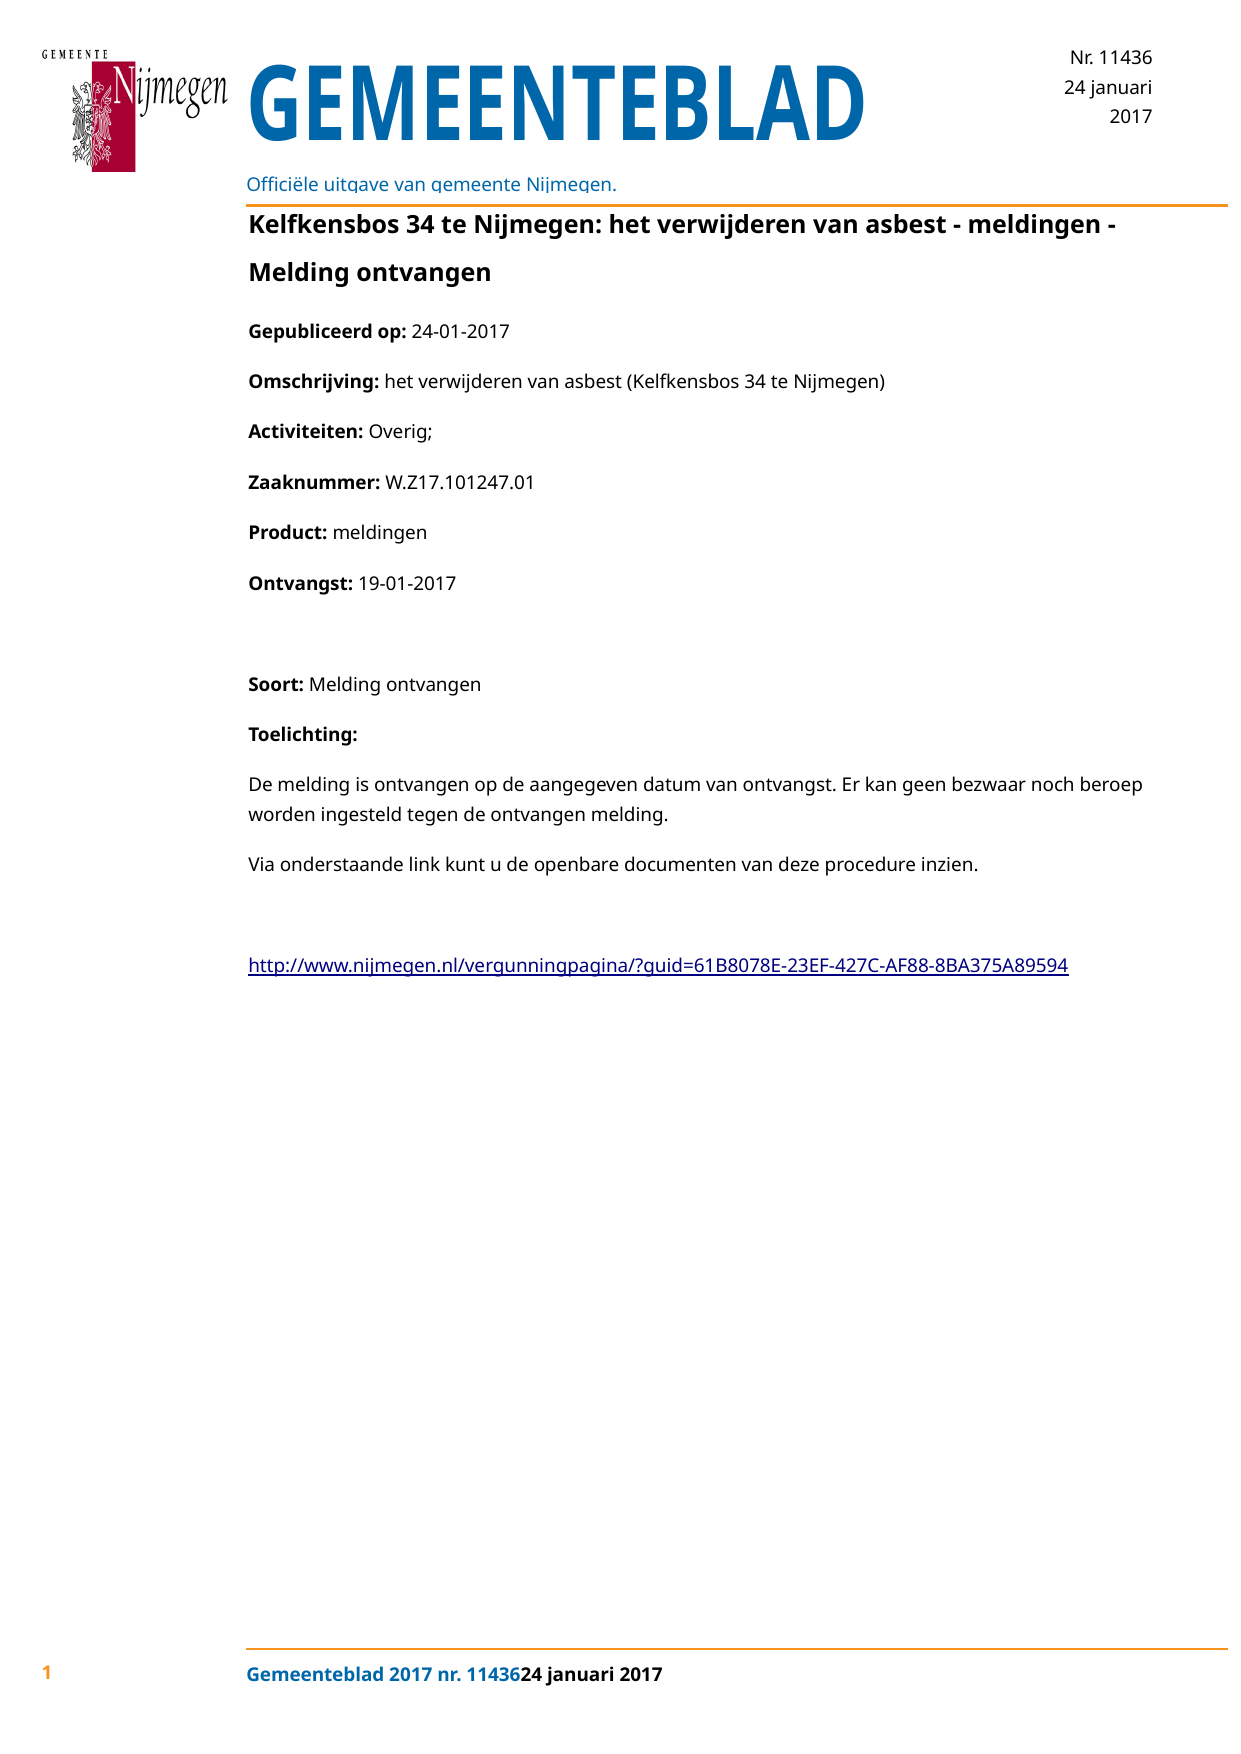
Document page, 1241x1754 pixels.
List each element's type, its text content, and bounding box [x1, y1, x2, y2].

text Kelfkensbos 34 te Nijmegen: het verwijderen van asbest - meldingen - Melding ontvangen [248, 207, 1152, 288]
text Product: meldingen [248, 519, 1152, 545]
text Omschrijving: het verwijderen van asbest (Kelfkensbos 34 te Nijmegen) [248, 368, 1152, 394]
text De melding is ontvangen op de aangegeven datum van ontvangst. Er kan geen bezwaar noch beroep worden ingesteld tegen de ontvangen melding. [248, 772, 1152, 827]
text Ontvangst: 19-01-2017 [248, 570, 1152, 596]
text http://www.nijmegen.nl/vergunningpagina/?guid=61B8078E-23EF-427C-AF88-8BA375A89594 [248, 952, 1152, 978]
text Toelichting: [248, 721, 1152, 747]
picture [41, 47, 231, 172]
text Activiteiten: Overig; [248, 419, 1152, 444]
text Soort: Melding ontvangen [248, 671, 1152, 697]
text Via onderstaande link kunt u de openbare documenten van deze procedure inzien. [248, 852, 1152, 877]
text Zaaknummer: W.Z17.101247.01 [248, 469, 1152, 495]
text Gepubliceerd op: 24-01-2017 [248, 318, 1152, 344]
